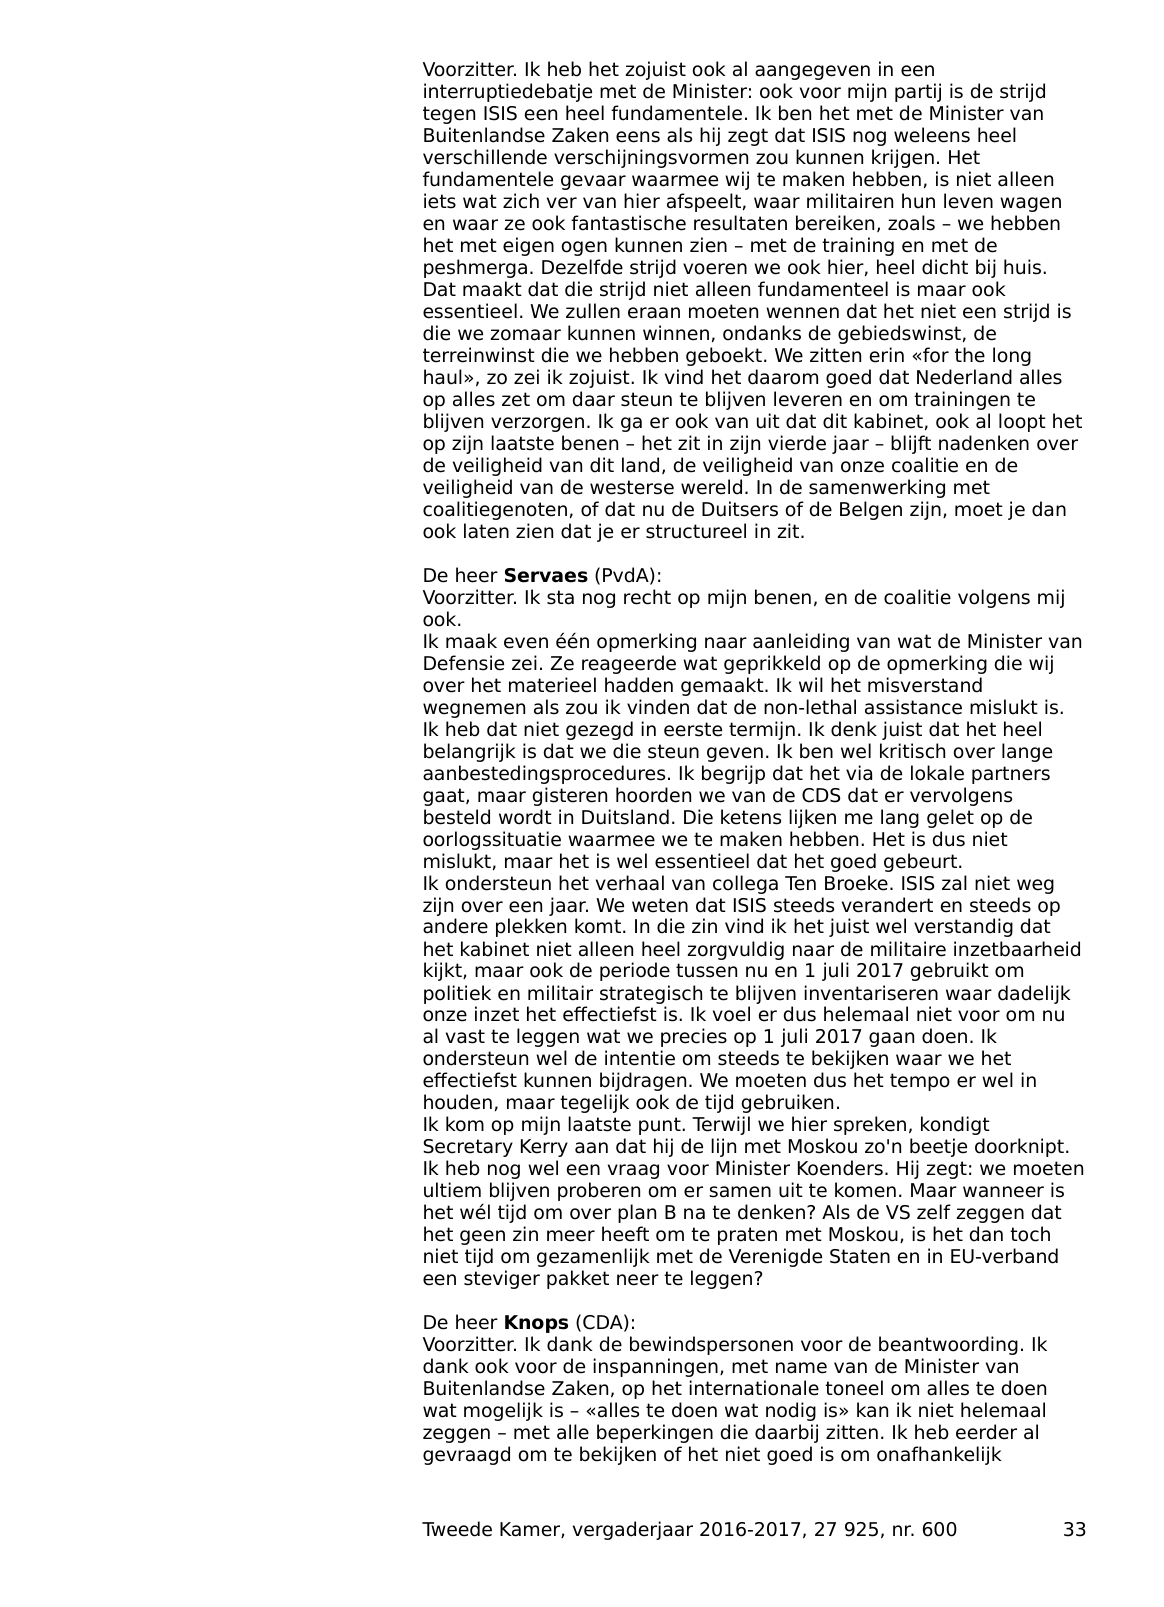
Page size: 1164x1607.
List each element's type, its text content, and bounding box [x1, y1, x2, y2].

text Ik maak even één opmerking naar aanleiding van wat de Minister van Defensie zei. Ze reageerde wat geprikkeld op de opmerking die wij over het materieel hadden gemaakt. Ik wil het misverstand wegnemen als zou ik vinden dat de non-lethal assistance mislukt is. Ik heb dat niet gezegd in eerste termijn. Ik denk juist dat het heel belangrijk is dat we die steun geven. Ik ben wel kritisch over lange aanbestedingsprocedures. Ik begrijp dat het via de lokale partners gaat, maar gisteren hoorden we van de CDS dat er vervolgens besteld wordt in Duitsland. Die ketens lijken me lang gelet op de oorlogssituatie waarmee we te maken hebben. Het is dus niet mislukt, maar het is wel essentieel dat het goed gebeurt. [422, 631, 1087, 872]
text Voorzitter. Ik heb het zojuist ook al aangegeven in een interruptiedebatje met de Minister: ook voor mijn partij is de strijd tegen ISIS een heel fundamentele. Ik ben het met de Minister van Buitenlandse Zaken eens als hij zegt dat ISIS nog weleens heel verschillende verschijningsvormen zou kunnen krijgen. Het fundamentele gevaar waarmee wij te maken hebben, is niet alleen iets wat zich ver van hier afspeelt, waar militairen hun leven wagen en waar ze ook fantastische resultaten bereiken, zoals – we hebben het met eigen ogen kunnen zien – met de training en met de peshmerga. Dezelfde strijd voeren we ook hier, heel dicht bij huis. Dat maakt dat die strijd niet alleen fundamenteel is maar ook essentieel. We zullen eraan moeten wennen dat het niet een strijd is die we zomaar kunnen winnen, ondanks de gebiedswinst, de terreinwinst die we hebben geboekt. We zitten erin «for the long haul», zo zei ik zojuist. Ik vind het daarom goed dat Nederland alles op alles zet om daar steun te blijven leveren en om trainingen te blijven verzorgen. Ik ga er ook van uit dat dit kabinet, ook al loopt het op zijn laatste benen – het zit in zijn vierde jaar – blijft nadenken over de veiligheid van dit land, de veiligheid van onze coalitie en de veiligheid van de westerse wereld. In de samenwerking met coalitiegenoten, of dat nu de Duitsers of de Belgen zijn, moet je dan ook laten zien dat je er structureel in zit. [422, 59, 1087, 543]
text Ik kom op mijn laatste punt. Terwijl we hier spreken, kondigt Secretary Kerry aan dat hij de lijn met Moskou zo'n beetje doorknipt. Ik heb nog wel een vraag voor Minister Koenders. Hij zegt: we moeten ultiem blijven proberen om er samen uit te komen. Maar wanneer is het wél tijd om over plan B na te denken? Als de VS zelf zeggen dat het geen zin meer heeft om te praten met Moskou, is het dan toch niet tijd om gezamenlijk met de Verenigde Staten en in EU-verband een steviger pakket neer te leggen? [422, 1114, 1087, 1290]
text Voorzitter. Ik sta nog recht op mijn benen, en de coalitie volgens mij ook. [422, 587, 1087, 631]
text Voorzitter. Ik dank de bewindspersonen voor de beantwoording. Ik dank ook voor de inspanningen, met name van de Minister van Buitenlandse Zaken, op het internationale toneel om alles te doen wat mogelijk is – «alles te doen wat nodig is» kan ik niet helemaal zeggen – met alle beperkingen die daarbij zitten. Ik heb eerder al gevraagd om te bekijken of het niet goed is om onafhankelijk [422, 1334, 1087, 1466]
text De heer Servaes (PvdA): [422, 565, 1087, 587]
text De heer Knops (CDA): [422, 1312, 1087, 1334]
text Ik ondersteun het verhaal van collega Ten Broeke. ISIS zal niet weg zijn over een jaar. We weten dat ISIS steeds verandert en steeds op andere plekken komt. In die zin vind ik het juist wel verstandig dat het kabinet niet alleen heel zorgvuldig naar de militaire inzetbaarheid kijkt, maar ook de periode tussen nu en 1 juli 2017 gebruikt om politiek en militair strategisch te blijven inventariseren waar dadelijk onze inzet het effectiefst is. Ik voel er dus helemaal niet voor om nu al vast te leggen wat we precies op 1 juli 2017 gaan doen. Ik ondersteun wel de intentie om steeds te bekijken waar we het effectiefst kunnen bijdragen. We moeten dus het tempo er wel in houden, maar tegelijk ook de tijd gebruiken. [422, 872, 1087, 1114]
